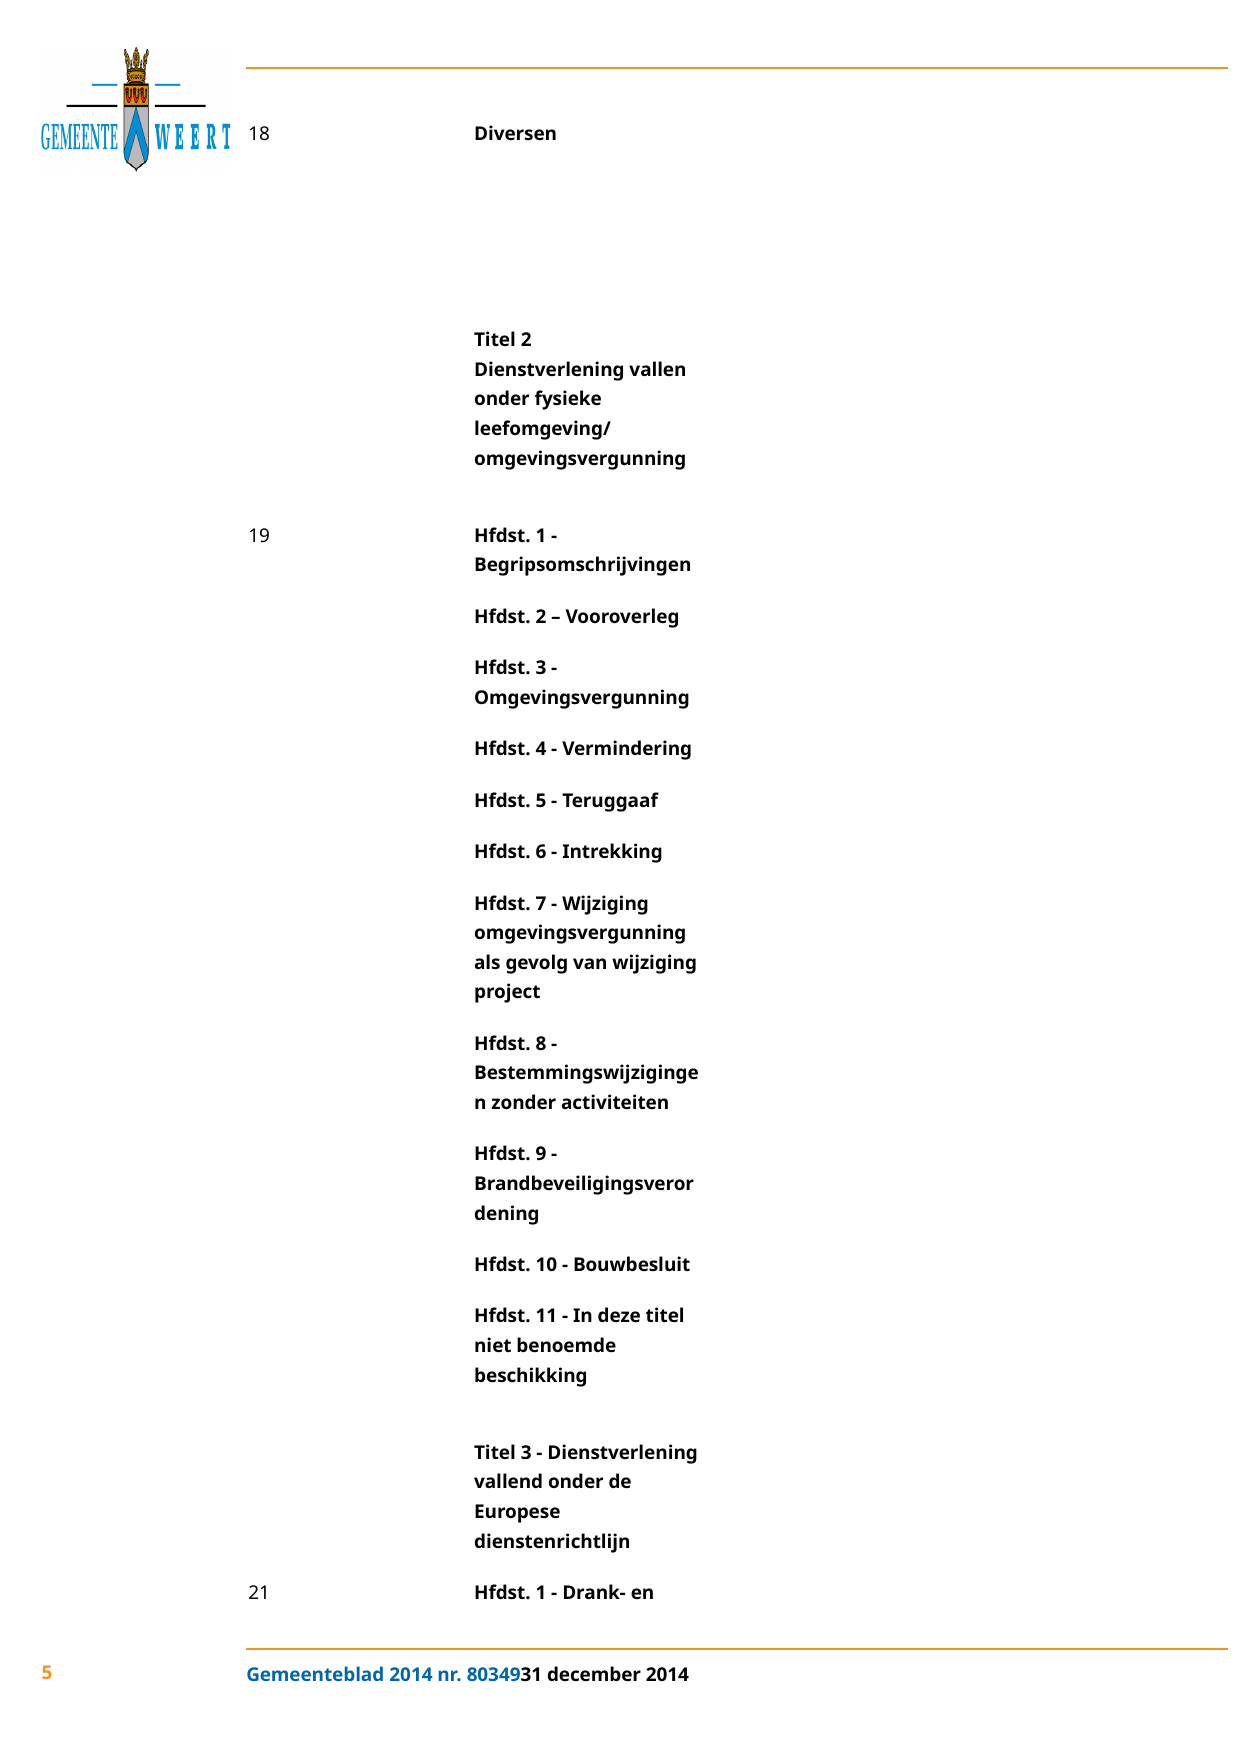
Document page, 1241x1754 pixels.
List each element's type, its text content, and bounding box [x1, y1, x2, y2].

table_cell [700, 326, 926, 470]
table_cell [700, 1303, 926, 1388]
table_cell [248, 890, 474, 1004]
table_cell Diversen [474, 121, 700, 146]
table_cell [248, 1141, 474, 1226]
table_cell [248, 1303, 474, 1388]
table_cell [700, 1277, 926, 1303]
table_cell [700, 735, 926, 761]
table_cell 18 [248, 121, 474, 146]
table_cell [926, 787, 1152, 813]
table_cell [700, 1579, 926, 1605]
table_cell 21 [248, 1579, 474, 1605]
table_cell [700, 496, 926, 522]
table_cell [248, 1413, 474, 1439]
table_cell [926, 172, 1152, 198]
table_cell [926, 1303, 1152, 1388]
table_cell [248, 1277, 474, 1303]
table_cell [248, 146, 474, 172]
table_cell [474, 1554, 700, 1579]
table_cell [926, 603, 1152, 629]
table_cell [926, 710, 1152, 735]
table_cell [700, 654, 926, 710]
table_cell [926, 838, 1152, 864]
table_cell [474, 577, 700, 603]
table_cell [248, 761, 474, 787]
table_cell [248, 1226, 474, 1251]
table_cell [700, 577, 926, 603]
table_cell [926, 890, 1152, 1004]
table_cell Hfdst. 2 – Vooroverleg [474, 603, 700, 629]
table_cell [926, 249, 1152, 275]
table_cell [474, 1388, 700, 1413]
table_cell Hfdst. 1 - Begripsomschrijvingen [474, 522, 700, 577]
table_cell [248, 249, 474, 275]
table_cell [248, 629, 474, 654]
table_cell Titel 3 - Dienstverlening vallend onder de Europese dienstenrichtlijn [474, 1439, 700, 1553]
table_cell [926, 326, 1152, 470]
table_cell [248, 198, 474, 223]
picture [41, 47, 231, 172]
table_cell [926, 522, 1152, 577]
table_cell [700, 470, 926, 496]
table_cell [248, 838, 474, 864]
table_cell [926, 1554, 1152, 1579]
table_cell [700, 890, 926, 1004]
table_cell Hfdst. 4 - Vermindering [474, 735, 700, 761]
table_cell [700, 710, 926, 735]
table_cell [700, 146, 926, 172]
table_cell 19 [248, 522, 474, 577]
table_cell [926, 577, 1152, 603]
table_cell [926, 95, 1152, 121]
table_cell [248, 1439, 474, 1553]
table_cell [474, 1413, 700, 1439]
table_cell [700, 249, 926, 275]
table_cell [926, 1388, 1152, 1413]
table_cell [926, 1251, 1152, 1277]
table_cell [926, 1413, 1152, 1439]
table_cell Hfdst. 5 - Teruggaaf [474, 787, 700, 813]
table_cell [700, 95, 926, 121]
table_cell [700, 522, 926, 577]
table_cell Hfdst. 6 - Intrekking [474, 838, 700, 864]
table_cell Hfdst. 3 - Omgevingsvergunning [474, 654, 700, 710]
table_cell [926, 1226, 1152, 1251]
table_cell [926, 1439, 1152, 1553]
table_cell [700, 121, 926, 146]
table_cell [700, 761, 926, 787]
table_cell [926, 301, 1152, 326]
table_cell [248, 735, 474, 761]
table_cell [700, 1251, 926, 1277]
table_cell [700, 1115, 926, 1141]
table_cell [700, 1413, 926, 1439]
table_cell [474, 172, 700, 198]
table_cell [700, 864, 926, 890]
table_cell [700, 1226, 926, 1251]
table_cell [926, 1277, 1152, 1303]
table_cell Hfdst. 7 - Wijziging omgevingsvergunning als gevolg van wijziging project [474, 890, 700, 1004]
table_cell [700, 813, 926, 838]
table_cell [700, 787, 926, 813]
table_cell [474, 146, 700, 172]
table_cell [926, 1115, 1152, 1141]
table_cell [474, 761, 700, 787]
table_cell [474, 198, 700, 223]
table_cell Hfdst. 10 - Bouwbesluit [474, 1251, 700, 1277]
table_cell [474, 1277, 700, 1303]
table_cell [248, 603, 474, 629]
table_cell [926, 146, 1152, 172]
table_cell [700, 198, 926, 223]
table_cell [248, 813, 474, 838]
table_cell [926, 1579, 1152, 1605]
table_cell [926, 1004, 1152, 1030]
table_cell [474, 470, 700, 496]
table_cell Hfdst. 11 - In deze titel niet benoemde beschikking [474, 1303, 700, 1388]
table_cell [248, 1388, 474, 1413]
table_cell [248, 275, 474, 301]
table_cell [248, 1030, 474, 1115]
table_cell [248, 496, 474, 522]
table_cell [474, 1226, 700, 1251]
table_cell [474, 864, 700, 890]
table_cell [926, 496, 1152, 522]
table_cell [700, 1030, 926, 1115]
table_cell [474, 275, 700, 301]
table_cell [926, 1141, 1152, 1226]
table_cell [474, 710, 700, 735]
table_cell [700, 275, 926, 301]
table_cell [248, 1251, 474, 1277]
table_cell [248, 1554, 474, 1579]
table_cell [474, 1004, 700, 1030]
table_cell [700, 172, 926, 198]
table_cell [700, 224, 926, 249]
table_cell [248, 577, 474, 603]
table_cell [474, 301, 700, 326]
table_cell Hfdst. 1 - Drank- en [474, 1579, 700, 1605]
table_cell Hfdst. 8 - Bestemmingswijzigingen zonder activiteiten [474, 1030, 700, 1115]
table_cell [926, 735, 1152, 761]
table_cell [248, 172, 474, 198]
table_cell [700, 629, 926, 654]
table_cell [700, 1554, 926, 1579]
table_cell [474, 1115, 700, 1141]
table_cell [926, 224, 1152, 249]
table_cell Hfdst. 9 - Brandbeveiligingsverordening [474, 1141, 700, 1226]
table_cell [474, 629, 700, 654]
table_cell [700, 1388, 926, 1413]
table_cell [700, 1004, 926, 1030]
table_cell [474, 224, 700, 249]
table_cell [926, 761, 1152, 787]
table_cell [248, 864, 474, 890]
table_cell [474, 95, 700, 121]
table_cell Titel 2 Dienstverlening vallen onder fysieke leefomgeving/ omgevingsvergunning [474, 326, 700, 470]
table_cell [926, 864, 1152, 890]
table_cell [474, 496, 700, 522]
table_cell [248, 710, 474, 735]
table_cell [248, 787, 474, 813]
table_cell [248, 1115, 474, 1141]
table_cell [474, 813, 700, 838]
table_cell [926, 813, 1152, 838]
table_cell [926, 275, 1152, 301]
table_cell [926, 654, 1152, 710]
table_cell [700, 838, 926, 864]
table_cell [926, 470, 1152, 496]
table_cell [926, 121, 1152, 146]
table_cell [248, 95, 474, 121]
table_cell [700, 1141, 926, 1226]
table_cell [700, 1439, 926, 1553]
table_cell [248, 224, 474, 249]
table_cell [248, 470, 474, 496]
table_cell [926, 629, 1152, 654]
table_cell [248, 301, 474, 326]
table_cell [700, 603, 926, 629]
table_cell [926, 1030, 1152, 1115]
table_cell [248, 1004, 474, 1030]
table_cell [248, 326, 474, 470]
table_cell [700, 301, 926, 326]
table_cell [248, 654, 474, 710]
table_cell [926, 198, 1152, 223]
table_cell [474, 249, 700, 275]
